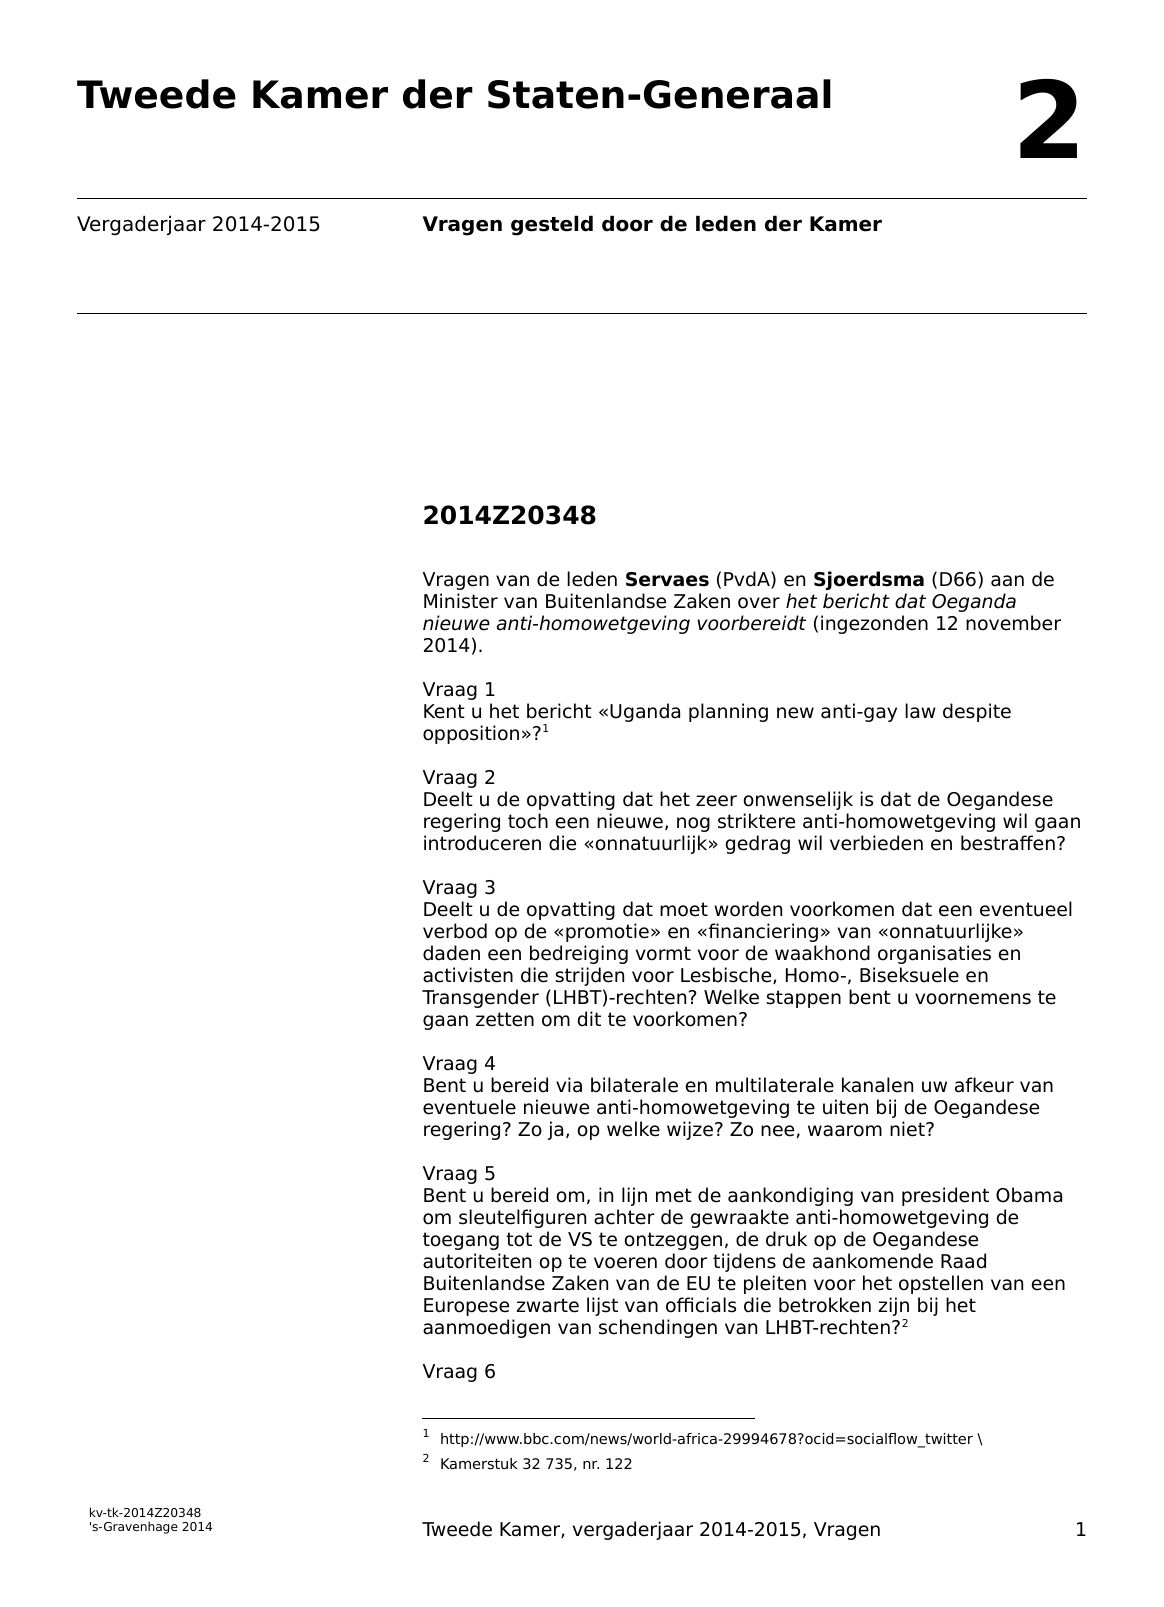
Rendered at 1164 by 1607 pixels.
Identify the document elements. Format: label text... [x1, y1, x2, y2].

table_header Tweede Kamer der Staten-Generaal [77, 59, 886, 198]
text Kamerstuk 32 735, nr. 122 [422, 1452, 1087, 1474]
text http://www.bbc.com/news/world-africa-29994678?ocid=socialflow_twitter \ [422, 1427, 1087, 1449]
text Vraag 6 [422, 1361, 1087, 1383]
table_cell Vergaderjaar 2014-2015 [77, 199, 422, 313]
text Kent u het bericht «Uganda planning new anti-gay law despite opposition»? [422, 701, 1087, 745]
text kv-tk-2014Z20348 [88, 1506, 323, 1520]
text Vraag 1 [422, 679, 1087, 701]
text Vraag 2 [422, 767, 1087, 789]
text Deelt u de opvatting dat moet worden voorkomen dat een eventueel verbod op de «promotie» en «financiering» van «onnatuurlijke» daden een bedreiging vormt voor de waakhond organisaties en activisten die strijden voor Lesbische, Homo-, Biseksuele en Transgender (LHBT)-rechten? Welke stappen bent u voornemens te gaan zetten om dit te voorkomen? [422, 899, 1087, 1031]
text Bent u bereid om, in lijn met de aankondiging van president Obama om sleutelfiguren achter de gewraakte anti-homowetgeving de toegang tot de VS te ontzeggen, de druk op de Oegandese autoriteiten op te voeren door tijdens de aankomende Raad Buitenlandse Zaken van de EU te pleiten voor het opstellen van een Europese zwarte lijst van officials die betrokken zijn bij het aanmoedigen van schendingen van LHBT-rechten? [422, 1185, 1087, 1339]
table_header 2 [886, 59, 1087, 198]
text Bent u bereid via bilaterale en multilaterale kanalen uw afkeur van eventuele nieuwe anti-homowetgeving te uiten bij de Oegandese regering? Zo ja, op welke wijze? Zo nee, waarom niet? [422, 1075, 1087, 1141]
text Vraag 4 [422, 1053, 1087, 1075]
table_cell Vragen gesteld door de leden der Kamer [422, 199, 1087, 313]
text 2014Z20348 [422, 501, 1087, 531]
text Vraag 3 [422, 877, 1087, 899]
text Vraag 5 [422, 1163, 1087, 1185]
text Deelt u de opvatting dat het zeer onwenselijk is dat de Oegandese regering toch een nieuwe, nog striktere anti-homowetgeving wil gaan introduceren die «onnatuurlijk» gedrag wil verbieden en bestraffen? [422, 789, 1087, 855]
text Vragen van de leden Servaes (PvdA) en Sjoerdsma (D66) aan de Minister van Buitenlandse Zaken over het bericht dat Oeganda nieuwe anti-homowetgeving voorbereidt (ingezonden 12 november 2014). [422, 569, 1087, 657]
text 's-Gravenhage 2014 [88, 1520, 323, 1534]
